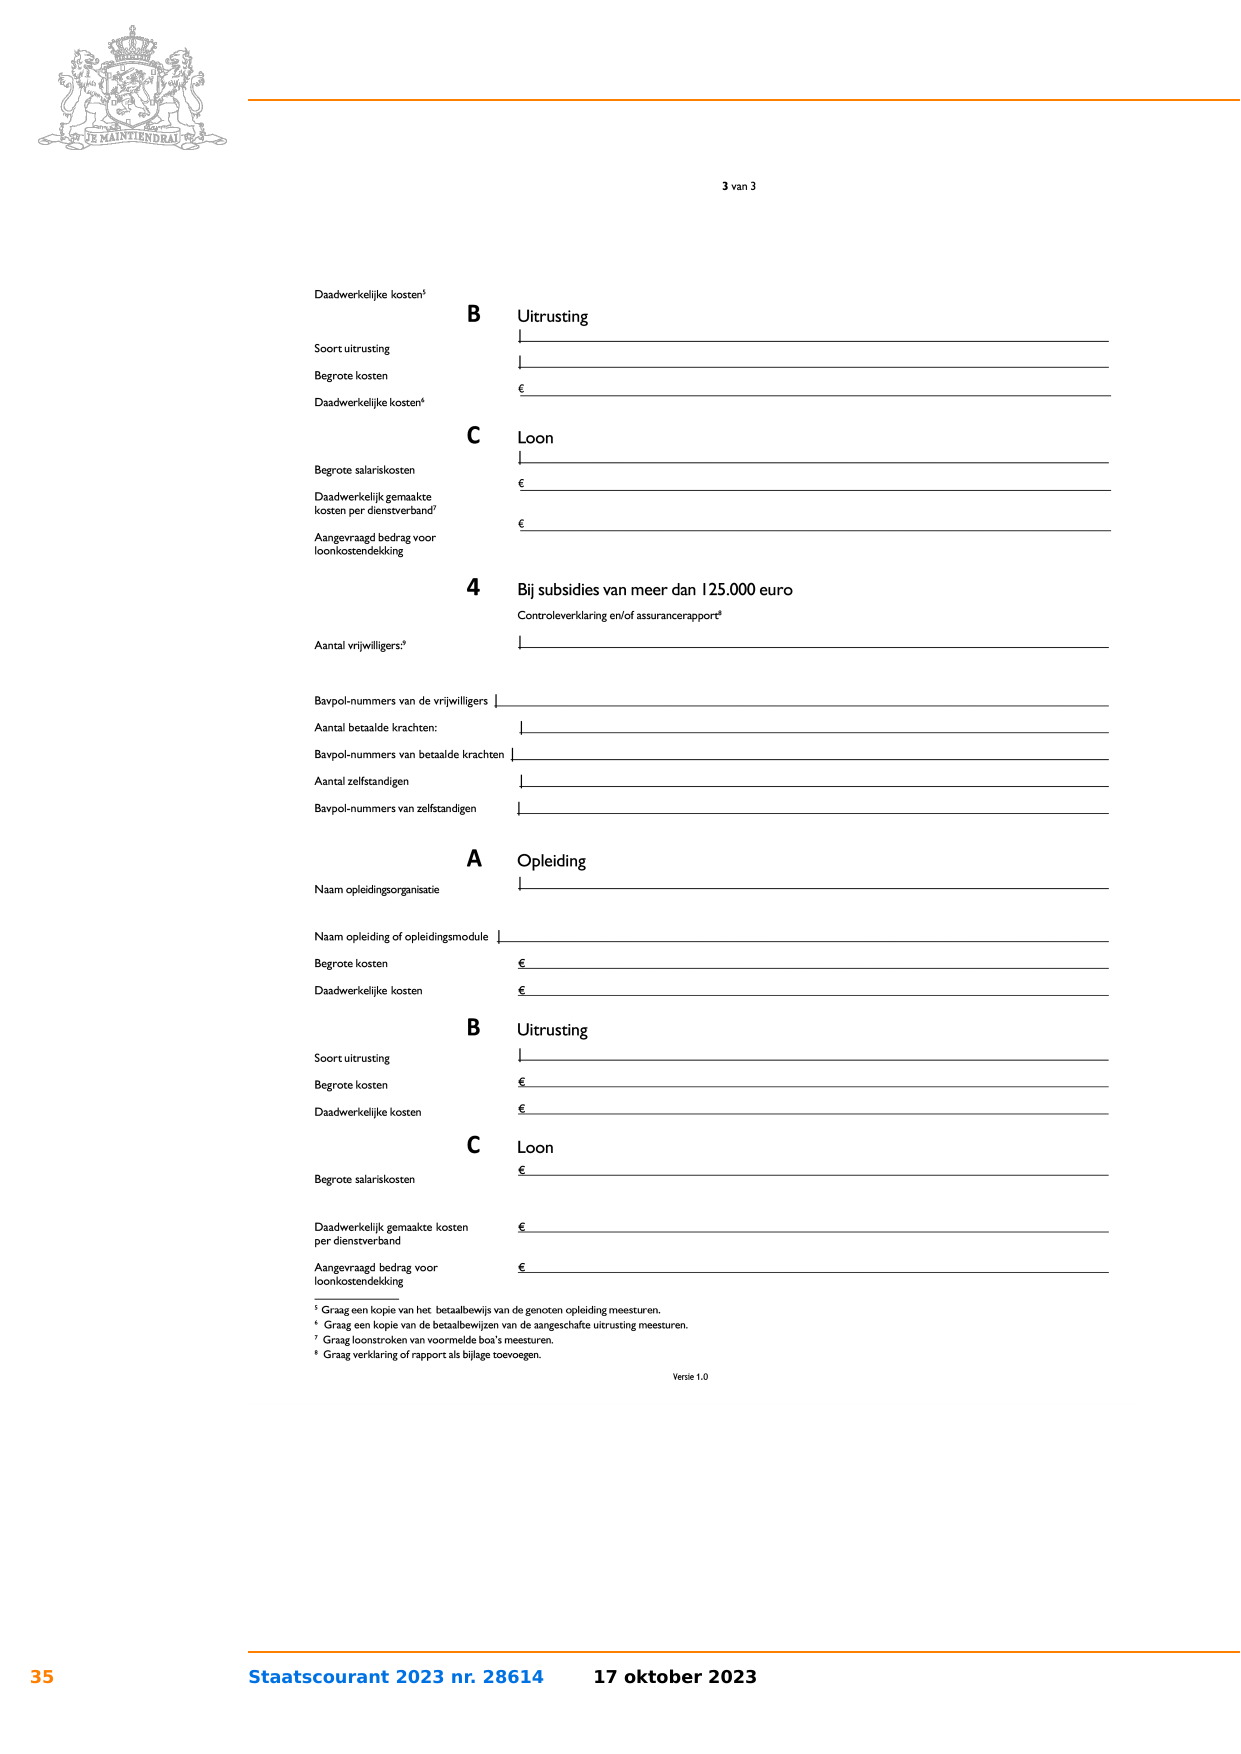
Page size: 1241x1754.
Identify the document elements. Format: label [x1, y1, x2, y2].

picture [248, 151, 1134, 1404]
picture [38, 25, 227, 150]
